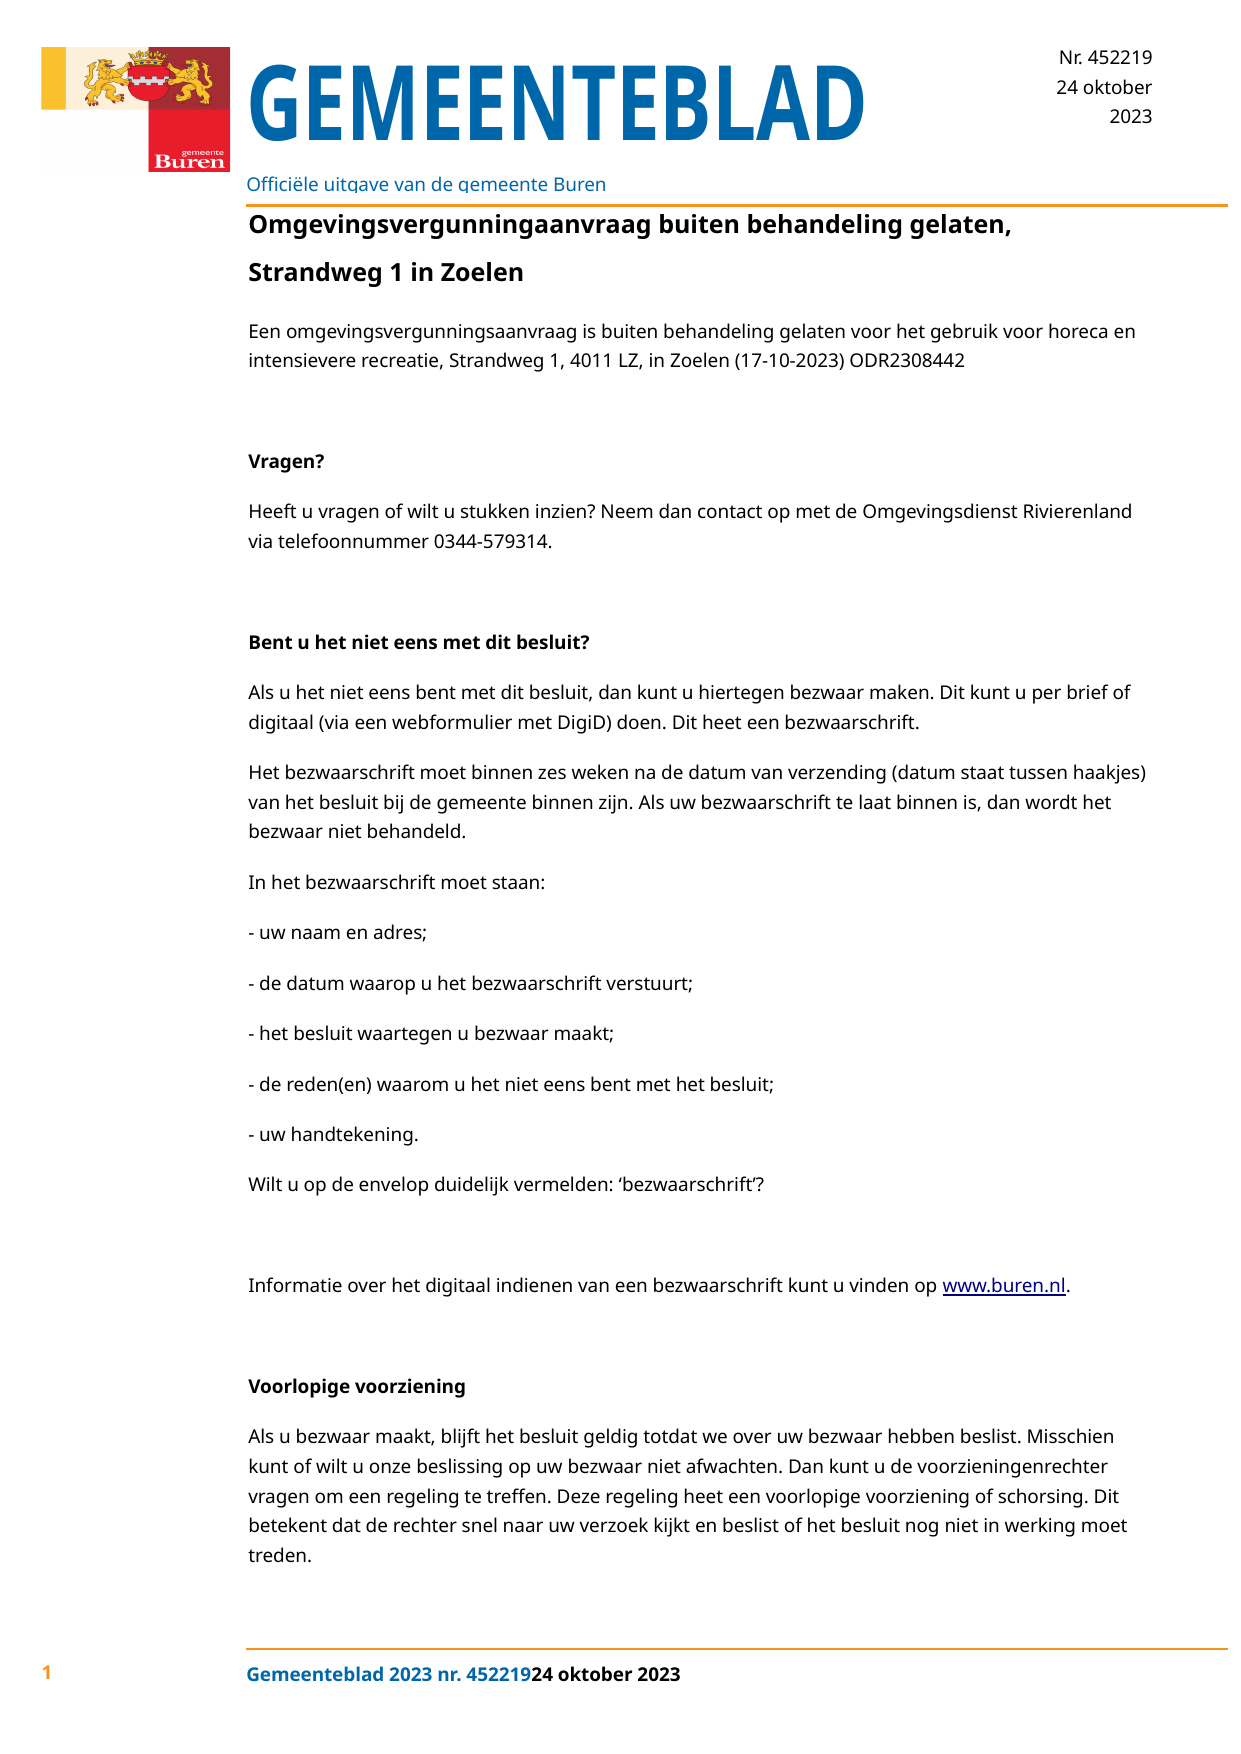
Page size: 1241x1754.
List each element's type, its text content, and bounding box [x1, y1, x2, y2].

text Als u het niet eens bent met dit besluit, dan kunt u hiertegen bezwaar maken. Dit kunt u per brief of digitaal (via een webformulier met DigiD) doen. Dit heet een bezwaarschrift. [248, 679, 1152, 735]
text Een omgevingsvergunningsaanvraag is buiten behandeling gelaten voor het gebruik voor horeca en intensievere recreatie, Strandweg 1, 4011 LZ, in Zoelen (17-10-2023) ODR2308442 [248, 318, 1152, 373]
text Bent u het niet eens met dit besluit? [248, 629, 1152, 655]
text Heeft u vragen of wilt u stukken inzien? Neem dan contact op met de Omgevingsdienst Rivierenland via telefoonnummer 0344-579314. [248, 499, 1152, 554]
text Informatie over het digitaal indienen van een bezwaarschrift kunt u vinden op www.buren.nl. [248, 1272, 1152, 1298]
text Als u bezwaar maakt, blijft het besluit geldig totdat we over uw bezwaar hebben beslist. Misschien kunt of wilt u onze beslissing op uw bezwaar niet afwachten. Dan kunt u de voorzieningenrechter vragen om een regeling te treffen. Deze regeling heet een voorlopige voorziening of schorsing. Dit betekent dat de rechter snel naar uw verzoek kijkt en beslist of het besluit nog niet in werking moet treden. [248, 1424, 1152, 1568]
picture [41, 47, 231, 172]
text - de reden(en) waarom u het niet eens bent met het besluit; [248, 1071, 1152, 1097]
text - de datum waarop u het bezwaarschrift verstuurt; [248, 970, 1152, 996]
text Wilt u op de envelop duidelijk vermelden: ‘bezwaarschrift’? [248, 1172, 1152, 1197]
text - uw handtekening. [248, 1121, 1152, 1147]
text In het bezwaarschrift moet staan: [248, 869, 1152, 895]
text Het bezwaarschrift moet binnen zes weken na de datum van verzending (datum staat tussen haakjes) van het besluit bij de gemeente binnen zijn. Als uw bezwaarschrift te laat binnen is, dan wordt het bezwaar niet behandeld. [248, 759, 1152, 844]
text Voorlopige voorziening [248, 1373, 1152, 1399]
text Vragen? [248, 448, 1152, 474]
text Omgevingsvergunningaanvraag buiten behandeling gelaten, Strandweg 1 in Zoelen [248, 207, 1152, 288]
text - het besluit waartegen u bezwaar maakt; [248, 1020, 1152, 1046]
text - uw naam en adres; [248, 919, 1152, 945]
